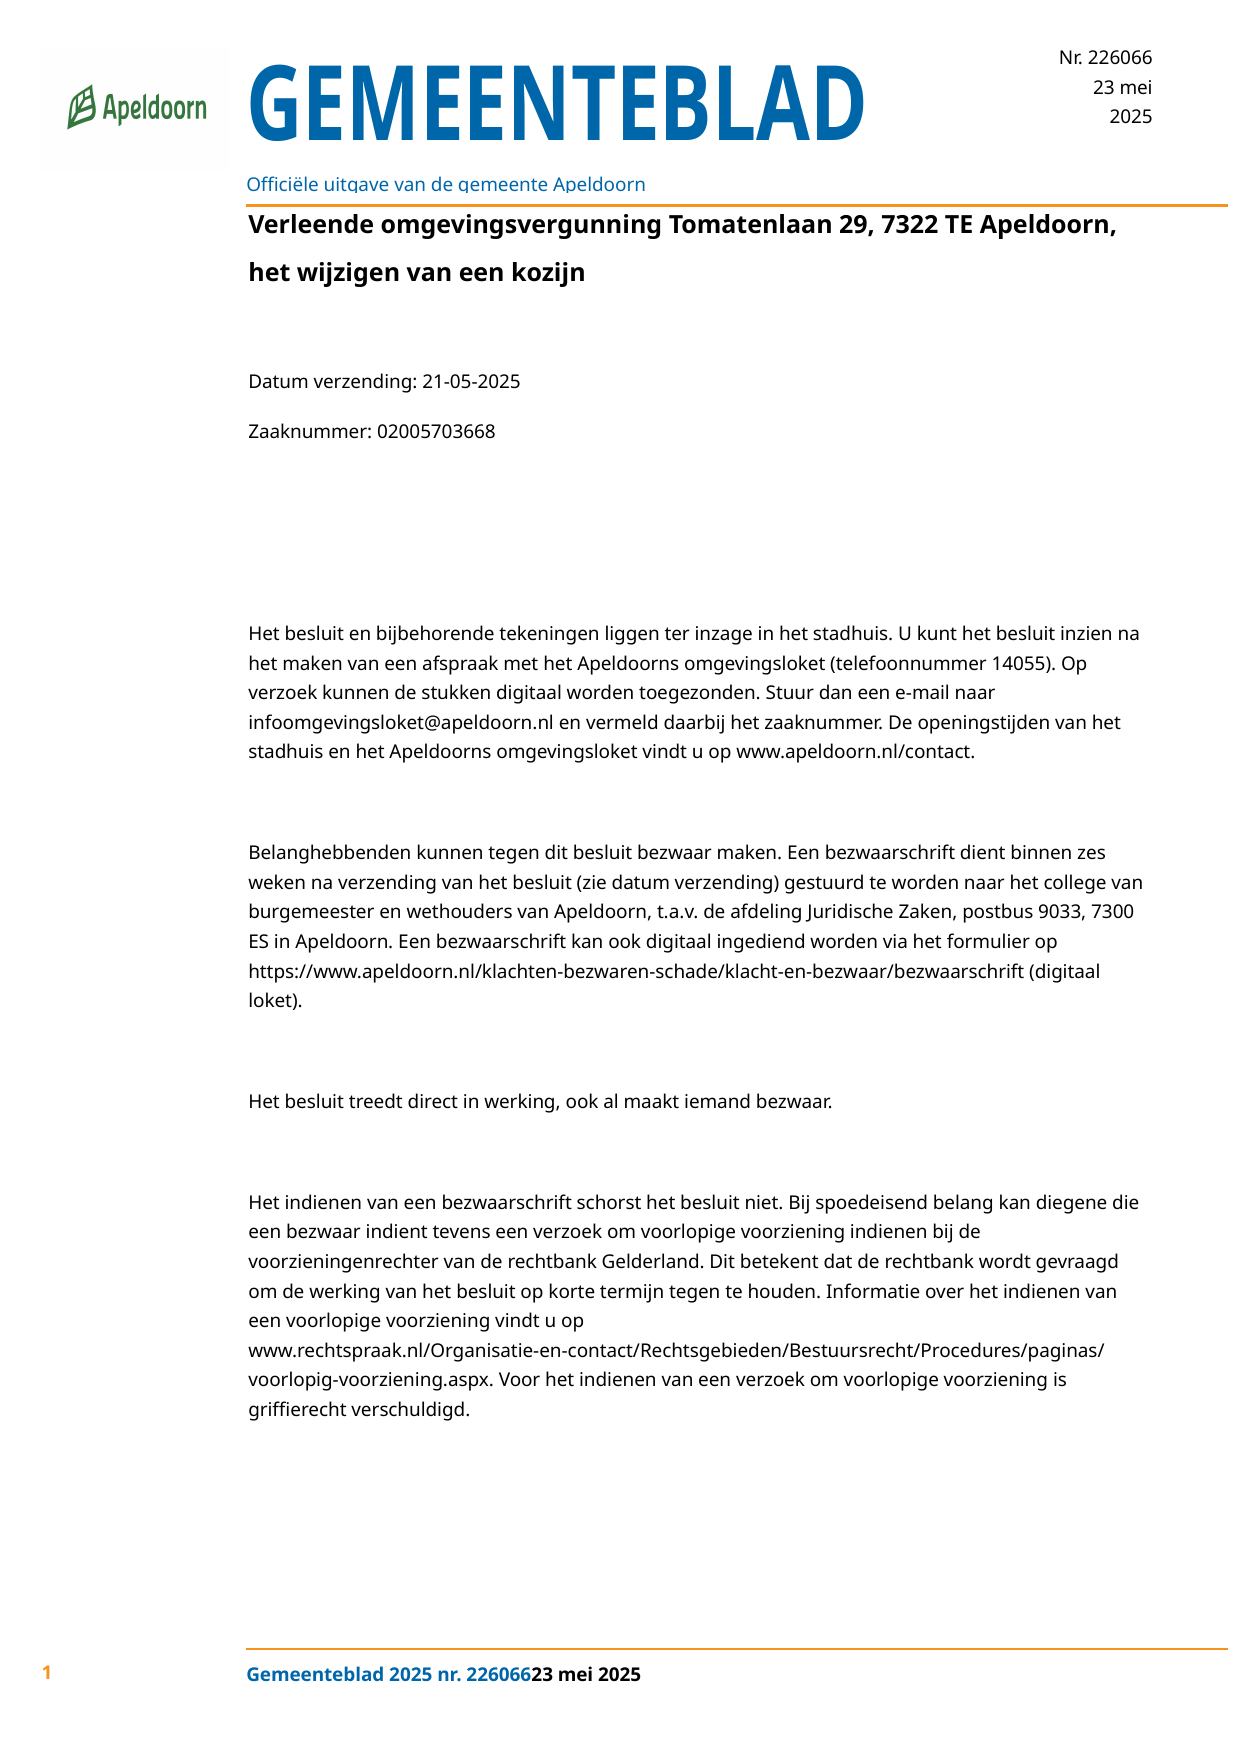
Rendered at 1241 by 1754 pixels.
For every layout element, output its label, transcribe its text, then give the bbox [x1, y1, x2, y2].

text Het besluit en bijbehorende tekeningen liggen ter inzage in het stadhuis. U kunt het besluit inzien na het maken van een afspraak met het Apeldoorns omgevingsloket (telefoonnummer 14055). Op verzoek kunnen de stukken digitaal worden toegezonden. Stuur dan een e-mail naar infoomgevingsloket@apeldoorn.nl en vermeld daarbij het zaaknummer. De openingstijden van het stadhuis en het Apeldoorns omgevingsloket vindt u op www.apeldoorn.nl/contact. [248, 620, 1152, 764]
text Datum verzending: 21-05-2025 [248, 368, 1152, 394]
text Het indienen van een bezwaarschrift schorst het besluit niet. Bij spoedeisend belang kan diegene die een bezwaar indient tevens een verzoek om voorlopige voorziening indienen bij de voorzieningenrechter van de rechtbank Gelderland. Dit betekent dat de rechtbank wordt gevraagd om de werking van het besluit op korte termijn tegen te houden. Informatie over het indienen van een voorlopige voorziening vindt u op www.rechtspraak.nl/Organisatie-en-contact/Rechtsgebieden/Bestuursrecht/Procedures/paginas/voorlopig-voorziening.aspx. Voor het indienen van een verzoek om voorlopige voorziening is griffierecht verschuldigd. [248, 1189, 1152, 1422]
text Zaaknummer: 02005703668 [248, 419, 1152, 444]
text Het besluit treedt direct in werking, ook al maakt iemand bezwaar. [248, 1088, 1152, 1114]
text Belanghebbenden kunnen tegen dit besluit bezwaar maken. Een bezwaarschrift dient binnen zes weken na verzending van het besluit (zie datum verzending) gestuurd te worden naar het college van burgemeester en wethouders van Apeldoorn, t.a.v. de afdeling Juridische Zaken, postbus 9033, 7300 ES in Apeldoorn. Een bezwaarschrift kan ook digitaal ingediend worden via het formulier op https://www.apeldoorn.nl/klachten-bezwaren-schade/klacht-en-bezwaar/bezwaarschrift (digitaal loket). [248, 839, 1152, 1013]
picture [41, 47, 231, 172]
text Verleende omgevingsvergunning Tomatenlaan 29, 7322 TE Apeldoorn, het wijzigen van een kozijn [248, 207, 1152, 288]
